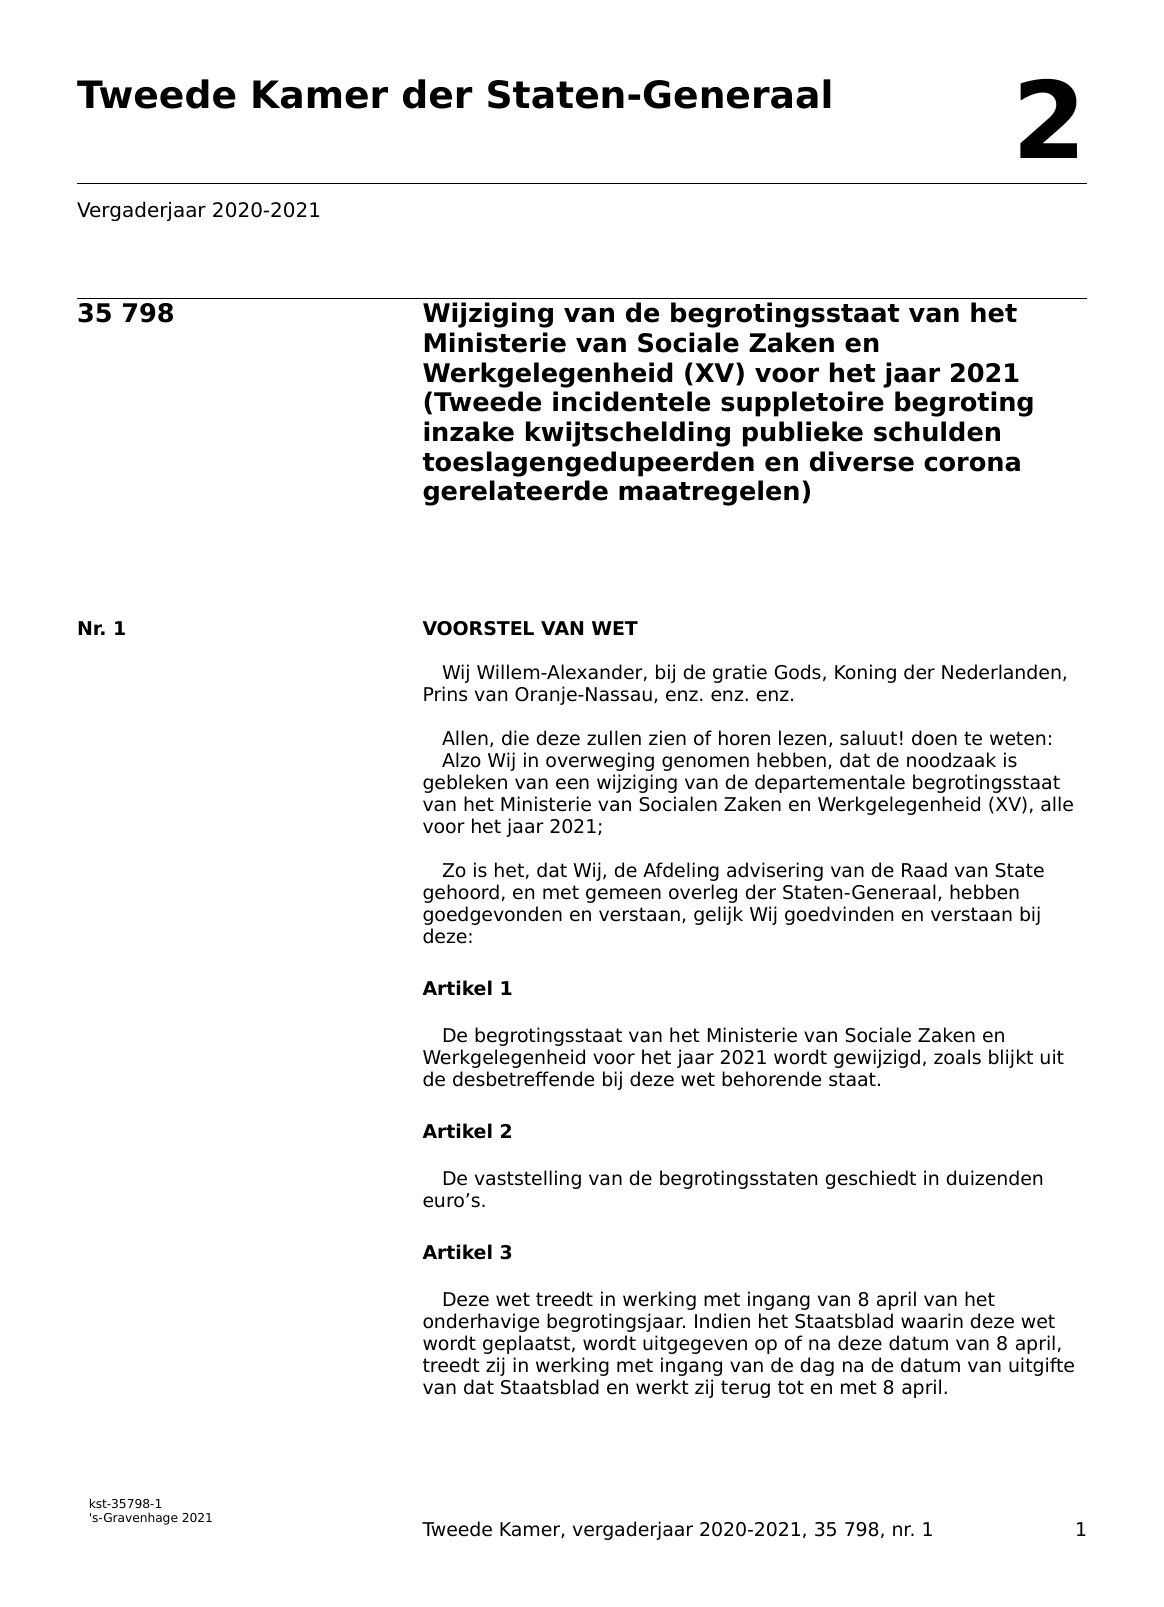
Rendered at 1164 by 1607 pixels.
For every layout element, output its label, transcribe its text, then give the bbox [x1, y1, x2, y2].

text Zo is het, dat Wij, de Afdeling advisering van de Raad van State gehoord, en met gemeen overleg der Staten-Generaal, hebben goedgevonden en verstaan, gelijk Wij goedvinden en verstaan bij deze: [422, 860, 1087, 948]
text Allen, die deze zullen zien of horen lezen, saluut! doen te weten: [422, 728, 1087, 750]
text De begrotingsstaat van het Ministerie van Sociale Zaken en Werkgelegenheid voor het jaar 2021 wordt gewijzigd, zoals blijkt uit de desbetreffende bij deze wet behorende staat. [422, 1025, 1087, 1091]
subtitle 35 798 Wijziging van de begrotingsstaat van het Ministerie van Sociale Zaken en Werkgelegenheid (XV) voor het jaar 2021 (Tweede incidentele suppletoire begroting inzake kwijtschelding publieke schulden toeslagengedupeerden en diverse corona gerelateerde maatregelen) [77, 299, 1087, 507]
text Wij Willem-Alexander, bij de gratie Gods, Koning der Nederlanden, Prins van Oranje-Nassau, enz. enz. enz. [422, 662, 1087, 706]
subtitle Artikel 2 [422, 1121, 1087, 1143]
subtitle Artikel 3 [422, 1242, 1087, 1264]
table_cell Vergaderjaar 2020-2021 [77, 184, 1087, 298]
text kst-35798-1 [88, 1497, 323, 1511]
table_header Tweede Kamer der Staten-Generaal [77, 59, 886, 183]
text Alzo Wij in overweging genomen hebben, dat de noodzaak is gebleken van een wijziging van de departementale begrotingsstaat van het Ministerie van Socialen Zaken en Werkgelegenheid (XV), alle voor het jaar 2021; [422, 750, 1087, 838]
text Deze wet treedt in werking met ingang van 8 april van het onderhavige begrotingsjaar. Indien het Staatsblad waarin deze wet wordt geplaatst, wordt uitgegeven op of na deze datum van 8 april, treedt zij in werking met ingang van de dag na de datum van uitgifte van dat Staatsblad en werkt zij terug tot en met 8 april. [422, 1289, 1087, 1399]
table_header 2 [886, 59, 1087, 183]
text De vaststelling van de begrotingsstaten geschiedt in duizenden euro’s. [422, 1168, 1087, 1212]
subtitle Nr. 1 VOORSTEL VAN WET [77, 618, 1087, 640]
subtitle Artikel 1 [422, 978, 1087, 1000]
text 's-Gravenhage 2021 [88, 1511, 323, 1525]
